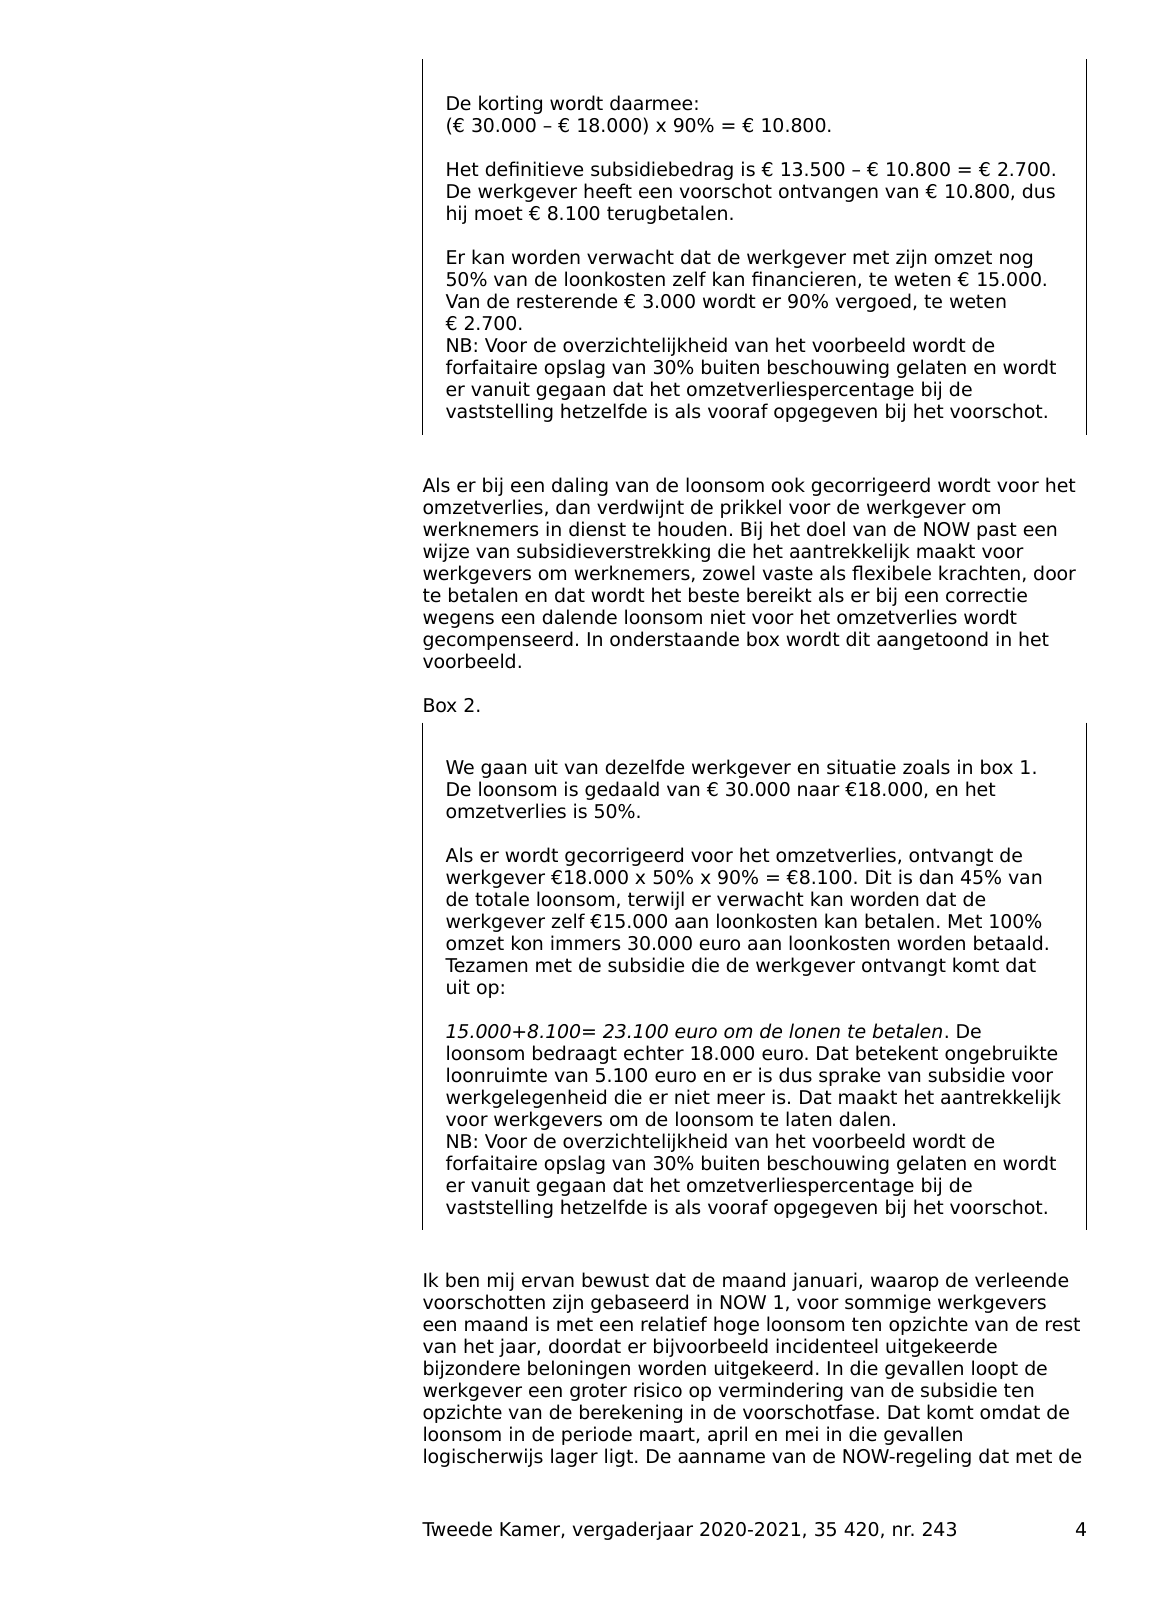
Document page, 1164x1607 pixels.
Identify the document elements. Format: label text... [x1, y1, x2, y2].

table_header De korting wordt daarmee: (€ 30.000 – € 18.000) x 90% = € 10.800. Het definitieve subsidiebedrag is € 13.500 – € 10.800 = € 2.700. De werkgever heeft een voorschot ontvangen van € 10.800, dus hij moet € 8.100 terugbetalen. Er kan worden verwacht dat de werkgever met zijn omzet nog 50% van de loonkosten zelf kan financieren, te weten € 15.000. Van de resterende € 3.000 wordt er 90% vergoed, te weten € 2.700. NB: Voor de overzichtelijkheid van het voorbeeld wordt de forfaitaire opslag van 30% buiten beschouwing gelaten en wordt er vanuit gegaan dat het omzetverliespercentage bij de vaststelling hetzelfde is als vooraf opgegeven bij het voorschot. [423, 59, 1086, 435]
text Als er bij een daling van de loonsom ook gecorrigeerd wordt voor het omzetverlies, dan verdwijnt de prikkel voor de werkgever om werknemers in dienst te houden. Bij het doel van de NOW past een wijze van subsidieverstrekking die het aantrekkelijk maakt voor werkgevers om werknemers, zowel vaste als flexibele krachten, door te betalen en dat wordt het beste bereikt als er bij een correctie wegens een dalende loonsom niet voor het omzetverlies wordt gecompenseerd. In onderstaande box wordt dit aangetoond in het voorbeeld. [422, 475, 1087, 673]
text Box 2. [422, 695, 1087, 717]
table_header We gaan uit van dezelfde werkgever en situatie zoals in box 1. De loonsom is gedaald van € 30.000 naar €18.000, en het omzetverlies is 50%. Als er wordt gecorrigeerd voor het omzetverlies, ontvangt de werkgever €18.000 x 50% x 90% = €8.100. Dit is dan 45% van de totale loonsom, terwijl er verwacht kan worden dat de werkgever zelf €15.000 aan loonkosten kan betalen. Met 100% omzet kon immers 30.000 euro aan loonkosten worden betaald. Tezamen met de subsidie die de werkgever ontvangt komt dat uit op: 15.000+8.100= 23.100 euro om de lonen te betalen. De loonsom bedraagt echter 18.000 euro. Dat betekent ongebruikte loonruimte van 5.100 euro en er is dus sprake van subsidie voor werkgelegenheid die er niet meer is. Dat maakt het aantrekkelijk voor werkgevers om de loonsom te laten dalen. NB: Voor de overzichtelijkheid van het voorbeeld wordt de forfaitaire opslag van 30% buiten beschouwing gelaten en wordt er vanuit gegaan dat het omzetverliespercentage bij de vaststelling hetzelfde is als vooraf opgegeven bij het voorschot. [423, 723, 1086, 1230]
text Ik ben mij ervan bewust dat de maand januari, waarop de verleende voorschotten zijn gebaseerd in NOW 1, voor sommige werkgevers een maand is met een relatief hoge loonsom ten opzichte van de rest van het jaar, doordat er bijvoorbeeld incidenteel uitgekeerde bijzondere beloningen worden uitgekeerd. In die gevallen loopt de werkgever een groter risico op vermindering van de subsidie ten opzichte van de berekening in de voorschotfase. Dat komt omdat de loonsom in de periode maart, april en mei in die gevallen logischerwijs lager ligt. De aanname van de NOW-regeling dat met de [422, 1270, 1087, 1468]
